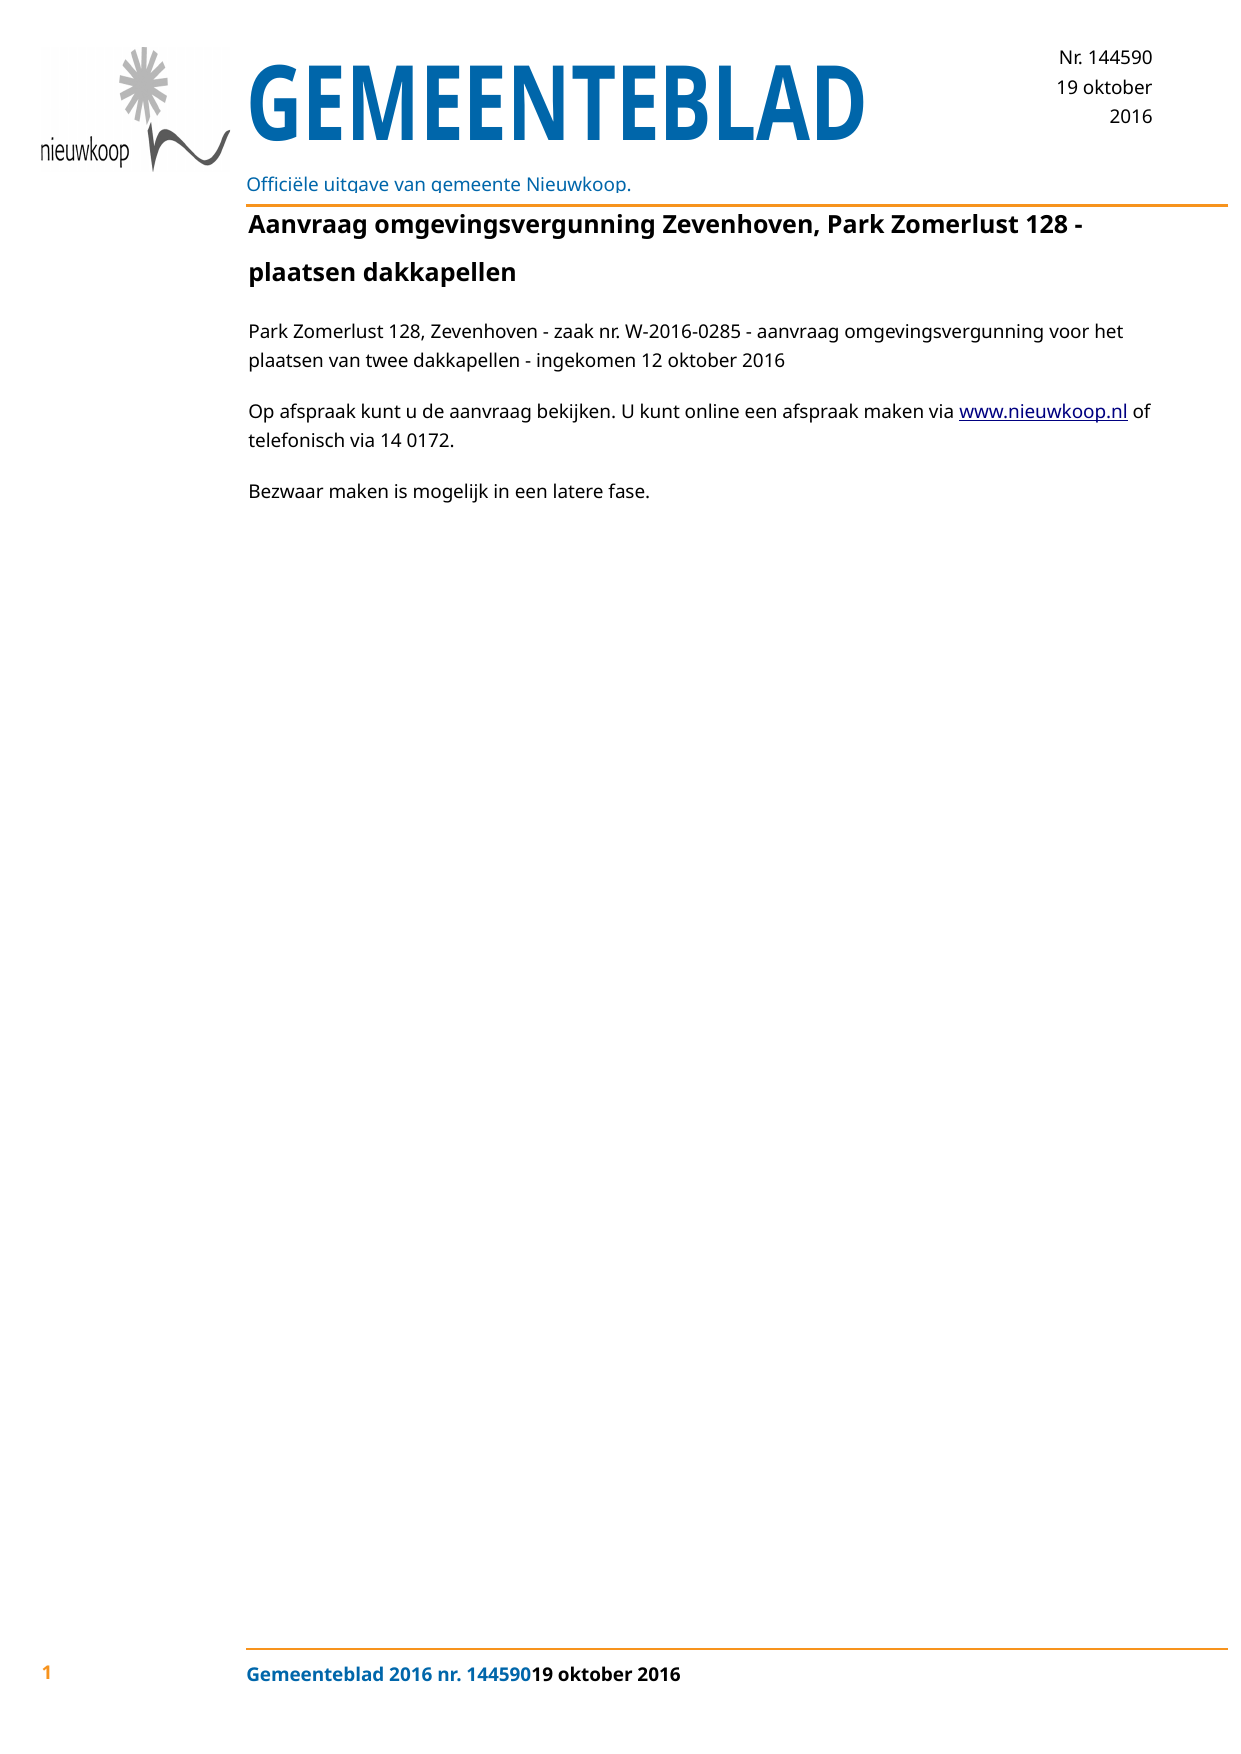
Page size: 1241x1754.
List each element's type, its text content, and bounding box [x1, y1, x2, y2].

text Aanvraag omgevingsvergunning Zevenhoven, Park Zomerlust 128 - plaatsen dakkapellen [248, 207, 1152, 288]
text Op afspraak kunt u de aanvraag bekijken. U kunt online een afspraak maken via www.nieuwkoop.nl of telefonisch via 14 0172. [248, 398, 1152, 453]
text Bezwaar maken is mogelijk in een latere fase. [248, 478, 1152, 504]
text Park Zomerlust 128, Zevenhoven - zaak nr. W-2016-0285 - aanvraag omgevingsvergunning voor het plaatsen van twee dakkapellen - ingekomen 12 oktober 2016 [248, 318, 1152, 373]
picture [41, 47, 231, 172]
